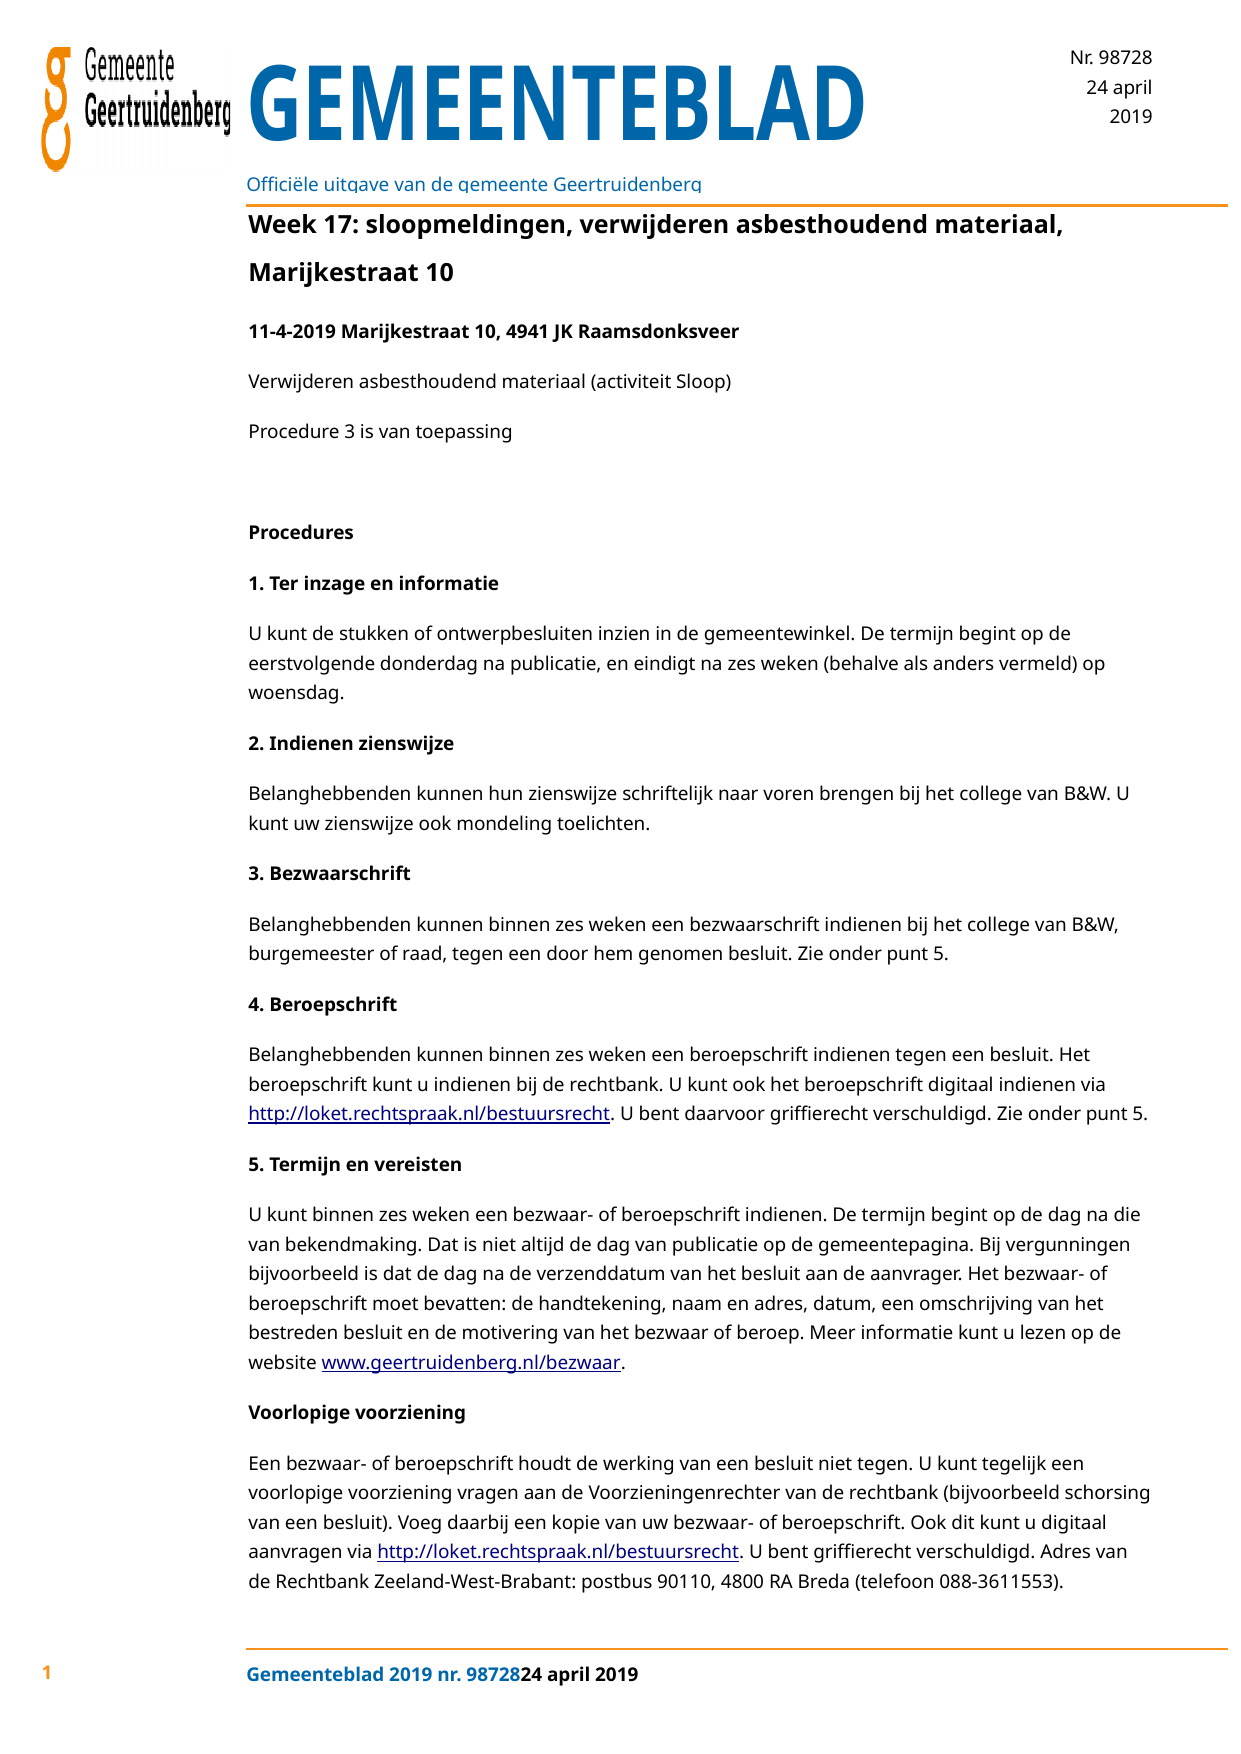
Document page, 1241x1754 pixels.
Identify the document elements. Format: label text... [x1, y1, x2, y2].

text Week 17: sloopmeldingen, verwijderen asbesthoudend materiaal, Marijkestraat 10 [248, 207, 1152, 288]
text 3. Bezwaarschrift [248, 860, 1152, 886]
text Procedures [248, 519, 1152, 545]
text U kunt de stukken of ontwerpbesluiten inzien in de gemeentewinkel. De termijn begint op de eerstvolgende donderdag na publicatie, en eindigt na zes weken (behalve als anders vermeld) op woensdag. [248, 620, 1152, 705]
text 5. Termijn en vereisten [248, 1151, 1152, 1177]
text Belanghebbenden kunnen hun zienswijze schriftelijk naar voren brengen bij het college van B&W. U kunt uw zienswijze ook mondeling toelichten. [248, 780, 1152, 836]
picture [41, 47, 231, 172]
text 1. Ter inzage en informatie [248, 570, 1152, 596]
text Een bezwaar- of beroepschrift houdt de werking van een besluit niet tegen. U kunt tegelijk een voorlopige voorziening vragen aan de Voorzieningenrechter van de rechtbank (bijvoorbeeld schorsing van een besluit). Voeg daarbij een kopie van uw bezwaar- of beroepschrift. Ook dit kunt u digitaal aanvragen via http://loket.rechtspraak.nl/bestuursrecht. U bent griffierecht verschuldigd. Adres van de Rechtbank Zeeland-West-Brabant: postbus 90110, 4800 RA Breda (telefoon 088-3611553). [248, 1450, 1152, 1594]
text 4. Beroepschrift [248, 991, 1152, 1017]
text Belanghebbenden kunnen binnen zes weken een beroepschrift indienen tegen een besluit. Het beroepschrift kunt u indienen bij de rechtbank. U kunt ook het beroepschrift digitaal indienen via http://loket.rechtspraak.nl/bestuursrecht. U bent daarvoor griffierecht verschuldigd. Zie onder punt 5. [248, 1041, 1152, 1126]
text Procedure 3 is van toepassing [248, 419, 1152, 444]
text Belanghebbenden kunnen binnen zes weken een bezwaarschrift indienen bij het college van B&W, burgemeester of raad, tegen een door hem genomen besluit. Zie onder punt 5. [248, 911, 1152, 966]
text 11-4-2019 Marijkestraat 10, 4941 JK Raamsdonksveer [248, 318, 1152, 344]
text 2. Indienen zienswijze [248, 730, 1152, 756]
text U kunt binnen zes weken een bezwaar- of beroepschrift indienen. De termijn begint op de dag na die van bekendmaking. Dat is niet altijd de dag van publicatie op de gemeentepagina. Bij vergunningen bijvoorbeeld is dat de dag na de verzenddatum van het besluit aan de aanvrager. Het bezwaar- of beroepschrift moet bevatten: de handtekening, naam en adres, datum, een omschrijving van het bestreden besluit en de motivering van het bezwaar of beroep. Meer informatie kunt u lezen op de website www.geertruidenberg.nl/bezwaar. [248, 1201, 1152, 1375]
text Verwijderen asbesthoudend materiaal (activiteit Sloop) [248, 368, 1152, 394]
text Voorlopige voorziening [248, 1399, 1152, 1425]
